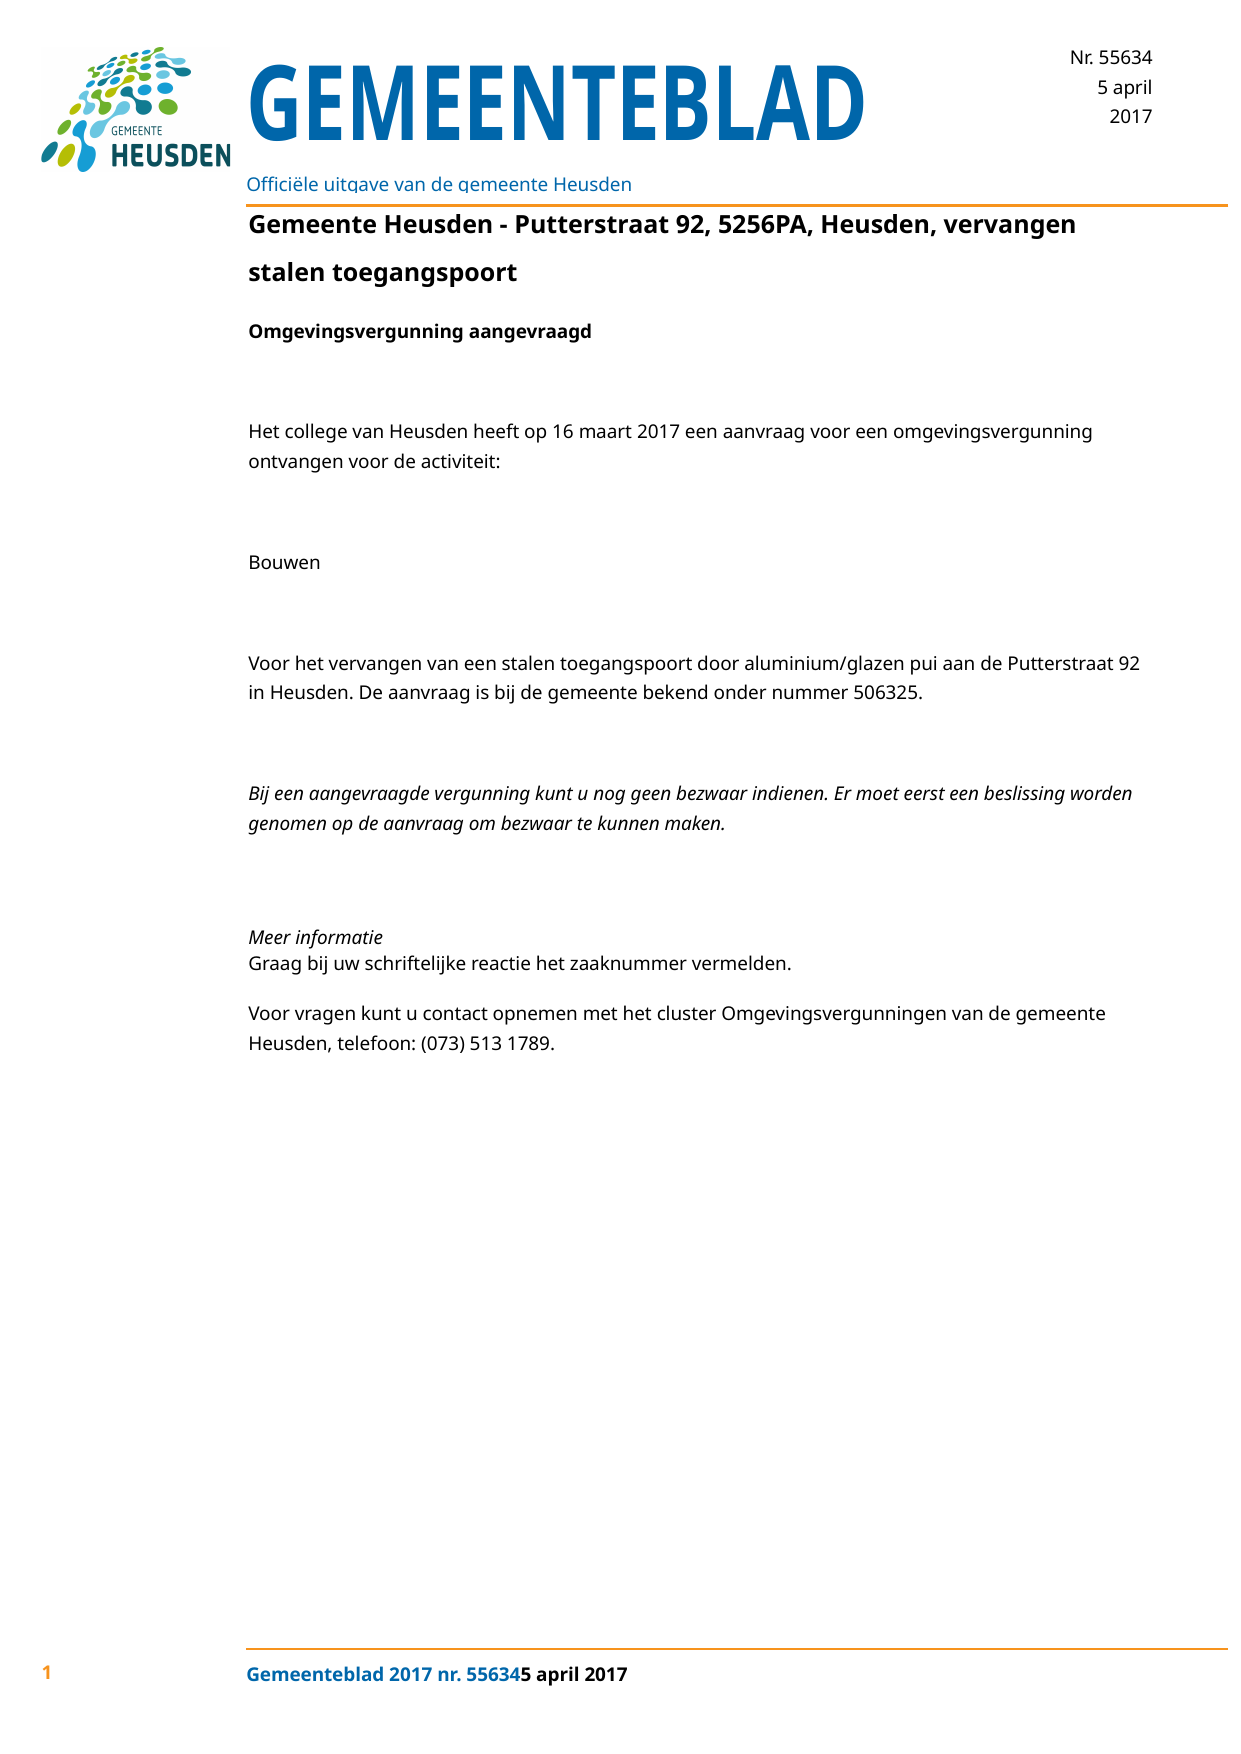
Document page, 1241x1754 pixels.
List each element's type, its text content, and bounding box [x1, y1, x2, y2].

text Bij een aangevraagde vergunning kunt u nog geen bezwaar indienen. Er moet eerst een beslissing worden genomen op de aanvraag om bezwaar te kunnen maken. [248, 780, 1152, 836]
text Voor vragen kunt u contact opnemen met het cluster Omgevingsvergunningen van de gemeente Heusden, telefoon: (073) 513 1789. [248, 1001, 1152, 1056]
text Bouwen [248, 549, 1152, 575]
text Omgevingsvergunning aangevraagd [248, 318, 1152, 344]
text Graag bij uw schriftelijke reactie het zaaknummer vermelden. [248, 950, 1152, 976]
text Voor het vervangen van een stalen toegangspoort door aluminium/glazen pui aan de Putterstraat 92 in Heusden. De aanvraag is bij de gemeente bekend onder nummer 506325. [248, 650, 1152, 705]
text Het college van Heusden heeft op 16 maart 2017 een aanvraag voor een omgevingsvergunning ontvangen voor de activiteit: [248, 419, 1152, 474]
text Gemeente Heusden - Putterstraat 92, 5256PA, Heusden, vervangen stalen toegangspoort [248, 207, 1152, 288]
picture [41, 47, 231, 172]
text Meer informatie [248, 924, 1152, 950]
